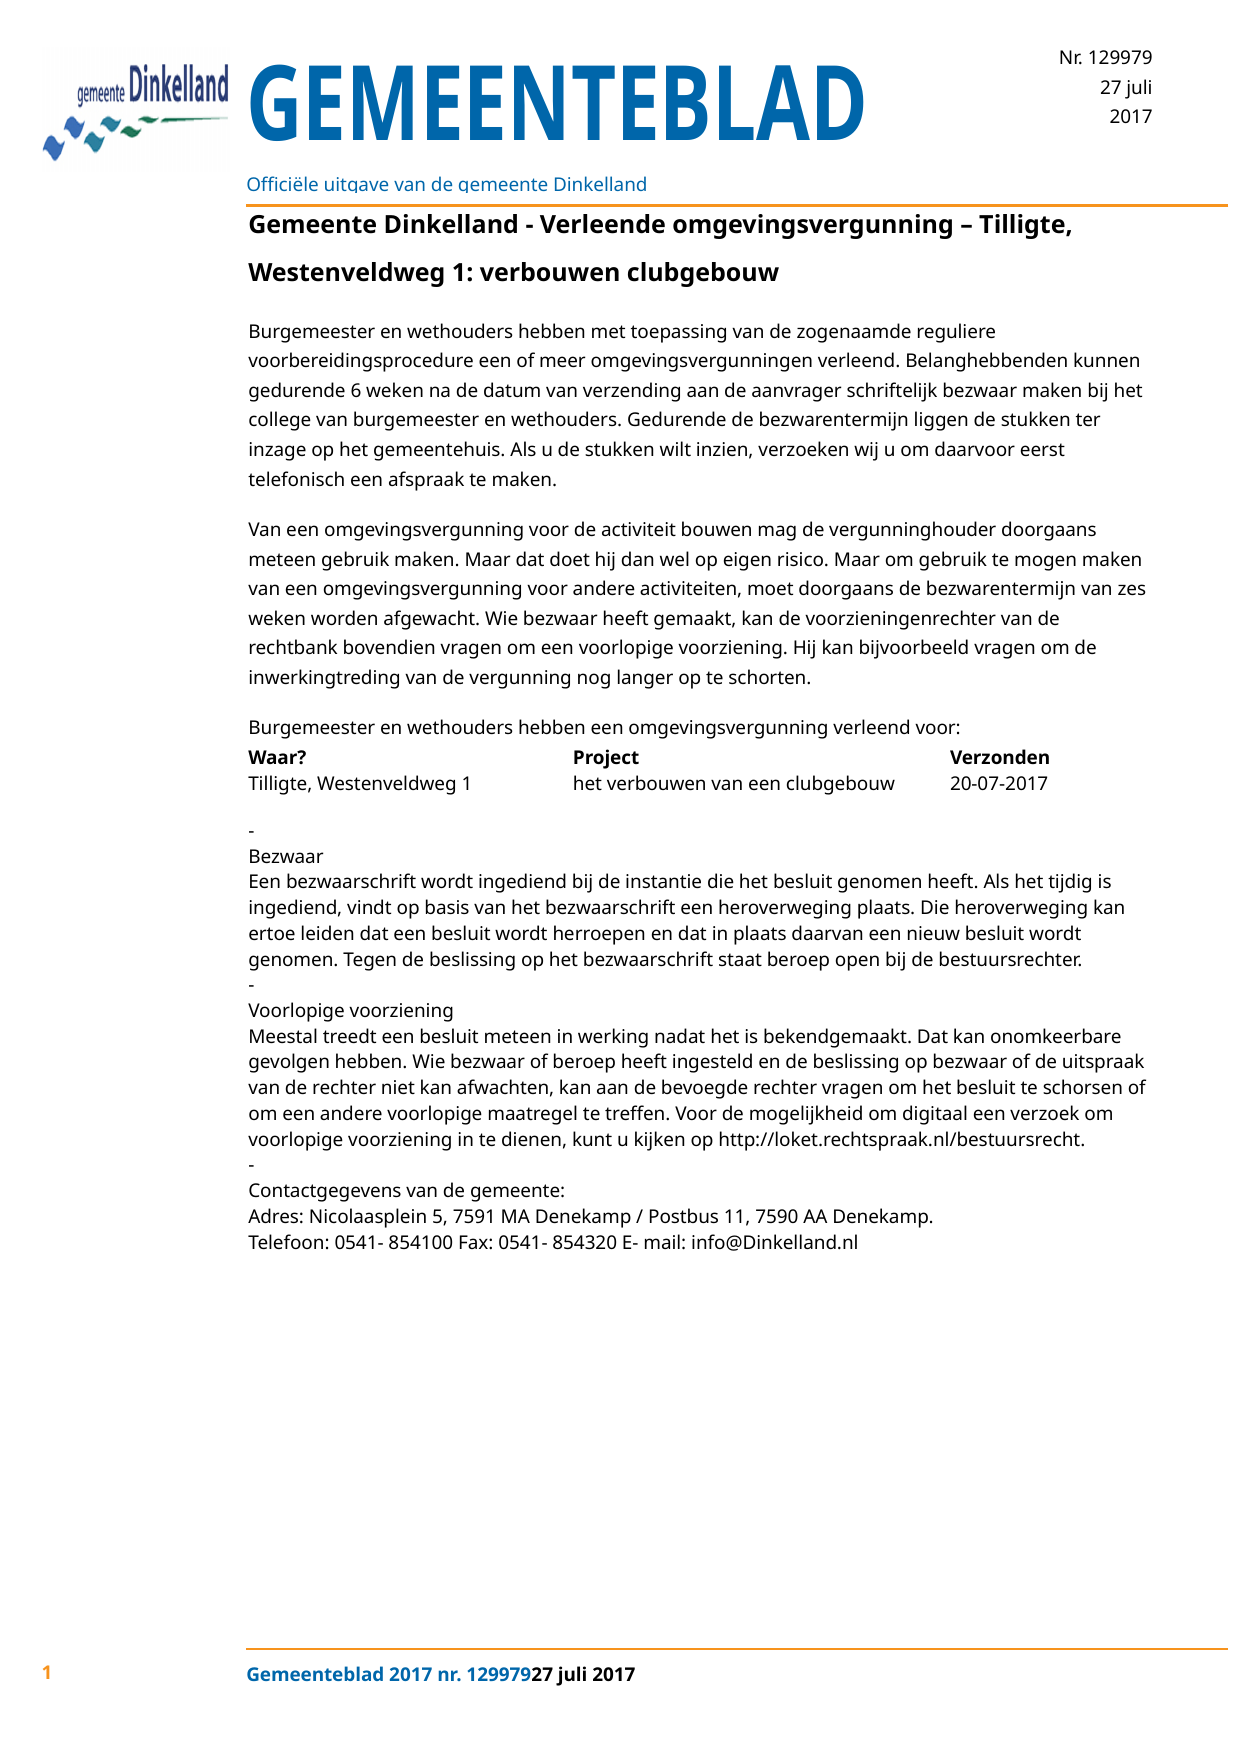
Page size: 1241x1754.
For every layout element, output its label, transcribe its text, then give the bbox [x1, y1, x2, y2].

text - [248, 1152, 1152, 1177]
table_header Verzonden [950, 744, 1152, 770]
table_cell Tilligte, Westenveldweg 1 [248, 770, 573, 796]
text Adres: Nicolaasplein 5, 7591 MA Denekamp / Postbus 11, 7590 AA Denekamp. [248, 1203, 1152, 1229]
text Burgemeester en wethouders hebben een omgevingsvergunning verleend voor: [248, 714, 1152, 740]
text Telefoon: 0541- 854100 Fax: 0541- 854320 E- mail: info@Dinkelland.nl [248, 1229, 1152, 1254]
text Voorlopige voorziening [248, 997, 1152, 1023]
text Gemeente Dinkelland - Verleende omgevingsvergunning – Tilligte, Westenveldweg 1: verbouwen clubgebouw [248, 207, 1152, 288]
table_cell het verbouwen van een clubgebouw [573, 770, 950, 796]
text - [248, 972, 1152, 997]
text Van een omgevingsvergunning voor de activiteit bouwen mag de vergunninghouder doorgaans meteen gebruik maken. Maar dat doet hij dan wel op eigen risico. Maar om gebruik te mogen maken van een omgevingsvergunning voor andere activiteiten, moet doorgaans de bezwarentermijn van zes weken worden afgewacht. Wie bezwaar heeft gemaakt, kan de voorzieningenrechter van de rechtbank bovendien vragen om een voorlopige voorziening. Hij kan bijvoorbeeld vragen om de inwerkingtreding van de vergunning nog langer op te schorten. [248, 516, 1152, 690]
text - [248, 817, 1152, 843]
table_header Project [573, 744, 950, 770]
text Contactgegevens van de gemeente: [248, 1177, 1152, 1203]
table_header Waar? [248, 744, 573, 770]
text Bezwaar [248, 843, 1152, 869]
picture [41, 47, 231, 172]
table_cell 20-07-2017 [950, 770, 1152, 796]
text Meestal treedt een besluit meteen in werking nadat het is bekendgemaakt. Dat kan onomkeerbare gevolgen hebben. Wie bezwaar of beroep heeft ingesteld en de beslissing op bezwaar of de uitspraak van de rechter niet kan afwachten, kan aan de bevoegde rechter vragen om het besluit te schorsen of om een andere voorlopige maatregel te treffen. Voor de mogelijkheid om digitaal een verzoek om voorlopige voorziening in te dienen, kunt u kijken op http://loket.rechtspraak.nl/bestuursrecht. [248, 1023, 1152, 1152]
text Een bezwaarschrift wordt ingediend bij de instantie die het besluit genomen heeft. Als het tijdig is ingediend, vindt op basis van het bezwaarschrift een heroverweging plaats. Die heroverweging kan ertoe leiden dat een besluit wordt herroepen en dat in plaats daarvan een nieuw besluit wordt genomen. Tegen de beslissing op het bezwaarschrift staat beroep open bij de bestuursrechter. [248, 869, 1152, 972]
text Burgemeester en wethouders hebben met toepassing van de zogenaamde reguliere voorbereidingsprocedure een of meer omgevingsvergunningen verleend. Belanghebbenden kunnen gedurende 6 weken na de datum van verzending aan de aanvrager schriftelijk bezwaar maken bij het college van burgemeester en wethouders. Gedurende de bezwarentermijn liggen de stukken ter inzage op het gemeentehuis. Als u de stukken wilt inzien, verzoeken wij u om daarvoor eerst telefonisch een afspraak te maken. [248, 318, 1152, 492]
